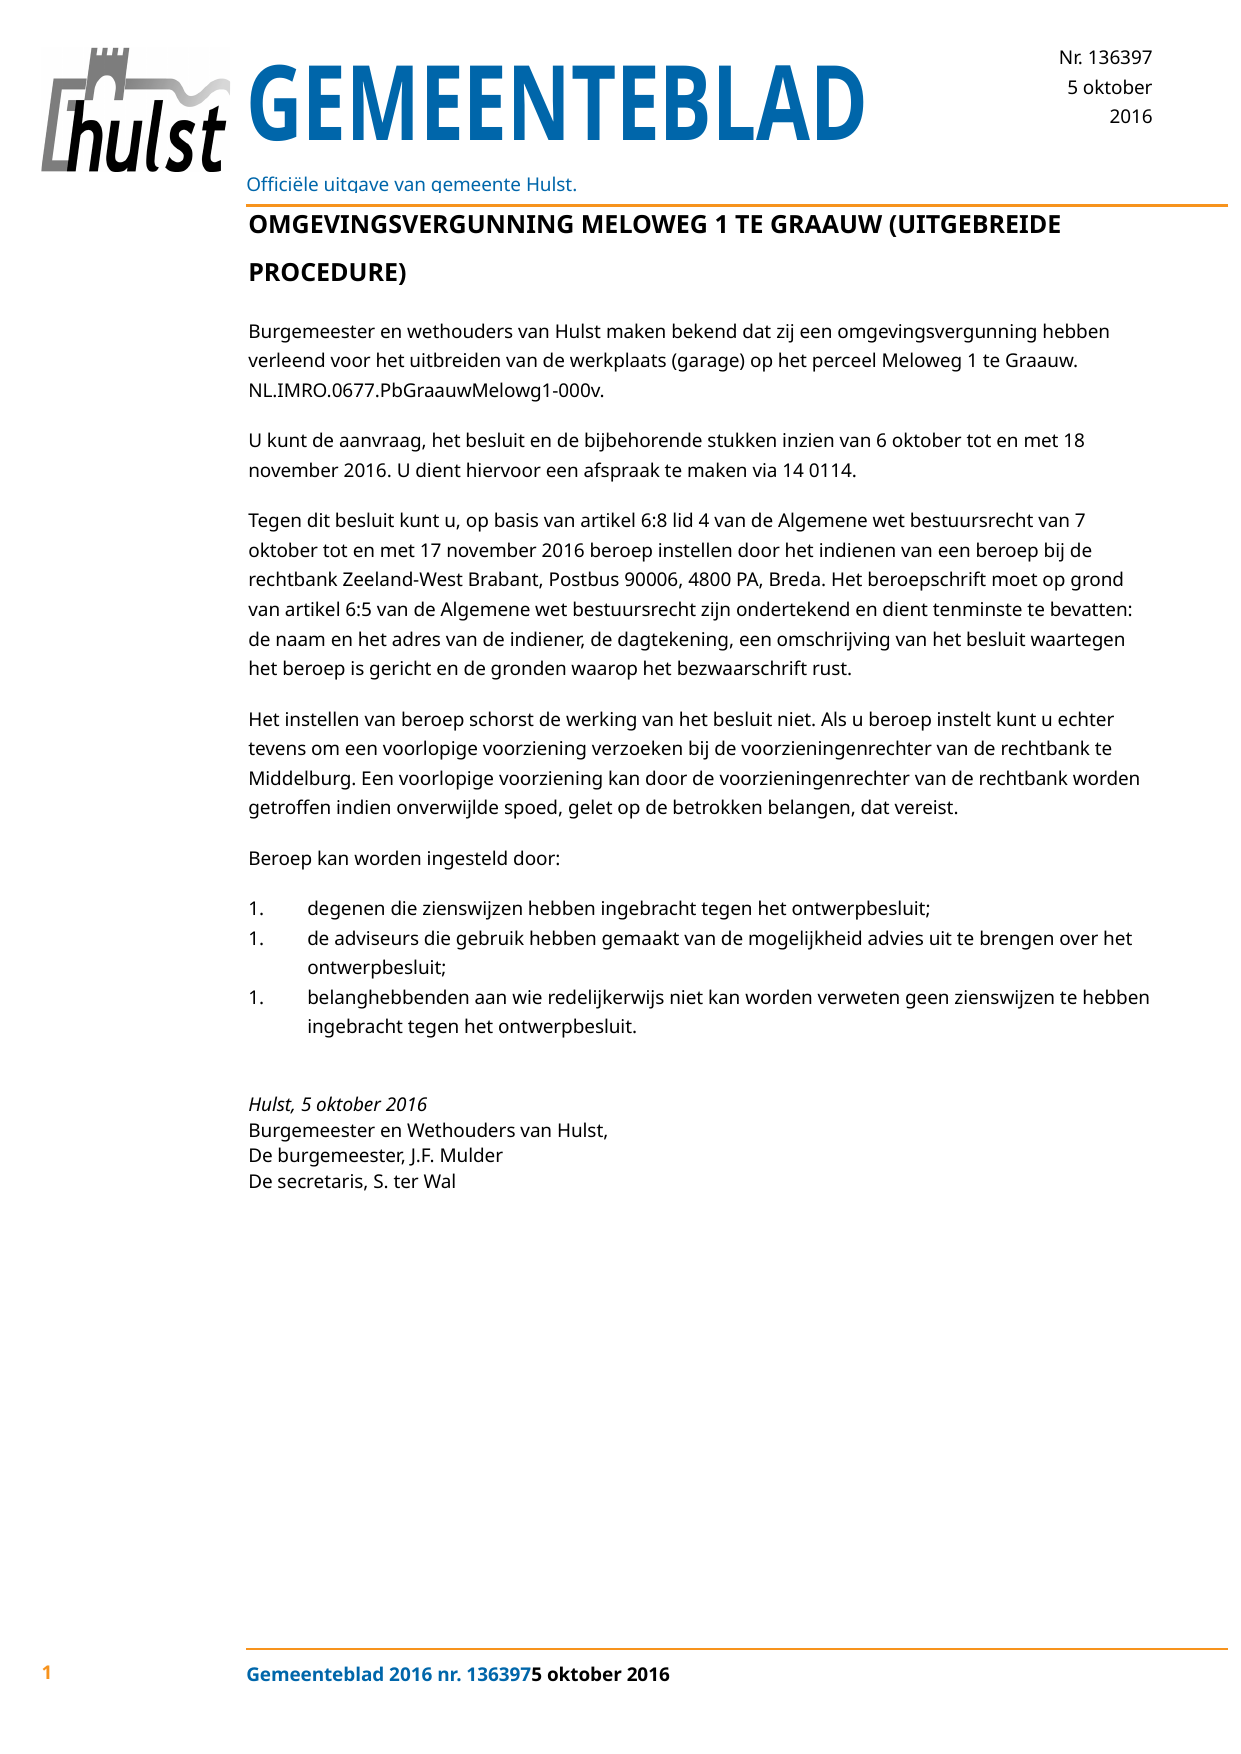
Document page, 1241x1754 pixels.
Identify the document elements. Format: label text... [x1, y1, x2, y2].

list de adviseurs die gebruik hebben gemaakt van de mogelijkheid advies uit te brengen over het ontwerpbesluit; [248, 925, 1152, 980]
picture [41, 47, 231, 172]
list degenen die zienswijzen hebben ingebracht tegen het ontwerpbesluit; [248, 895, 1152, 921]
text U kunt de aanvraag, het besluit en de bijbehorende stukken inzien van 6 oktober tot en met 18 november 2016. U dient hiervoor een afspraak te maken via 14 0114. [248, 427, 1152, 483]
text Burgemeester en Wethouders van Hulst, [248, 1117, 1152, 1143]
text Burgemeester en wethouders van Hulst maken bekend dat zij een omgevingsvergunning hebben verleend voor het uitbreiden van de werkplaats (garage) op het perceel Meloweg 1 te Graauw. NL.IMRO.0677.PbGraauwMelowg1-000v. [248, 318, 1152, 403]
list belanghebbenden aan wie redelijkerwijs niet kan worden verweten geen zienswijzen te hebben ingebracht tegen het ontwerpbesluit. [248, 984, 1152, 1039]
text De burgemeester, J.F. Mulder [248, 1143, 1152, 1168]
text Beroep kan worden ingesteld door: [248, 845, 1152, 871]
text De secretaris, S. ter Wal [248, 1168, 1152, 1194]
text OMGEVINGSVERGUNNING MELOWEG 1 TE GRAAUW (UITGEBREIDE PROCEDURE) [248, 207, 1152, 288]
text Het instellen van beroep schorst de werking van het besluit niet. Als u beroep instelt kunt u echter tevens om een voorlopige voorziening verzoeken bij de voorzieningenrechter van de rechtbank te Middelburg. Een voorlopige voorziening kan door de voorzieningenrechter van de rechtbank worden getroffen indien onverwijlde spoed, gelet op de betrokken belangen, dat vereist. [248, 706, 1152, 820]
text Tegen dit besluit kunt u, op basis van artikel 6:8 lid 4 van de Algemene wet bestuursrecht van 7 oktober tot en met 17 november 2016 beroep instellen door het indienen van een beroep bij de rechtbank Zeeland-West Brabant, Postbus 90006, 4800 PA, Breda. Het beroepschrift moet op grond van artikel 6:5 van de Algemene wet bestuursrecht zijn ondertekend en dient tenminste te bevatten: de naam en het adres van de indiener, de dagtekening, een omschrijving van het besluit waartegen het beroep is gericht en de gronden waarop het bezwaarschrift rust. [248, 507, 1152, 681]
text Hulst, 5 oktober 2016 [248, 1091, 1152, 1117]
